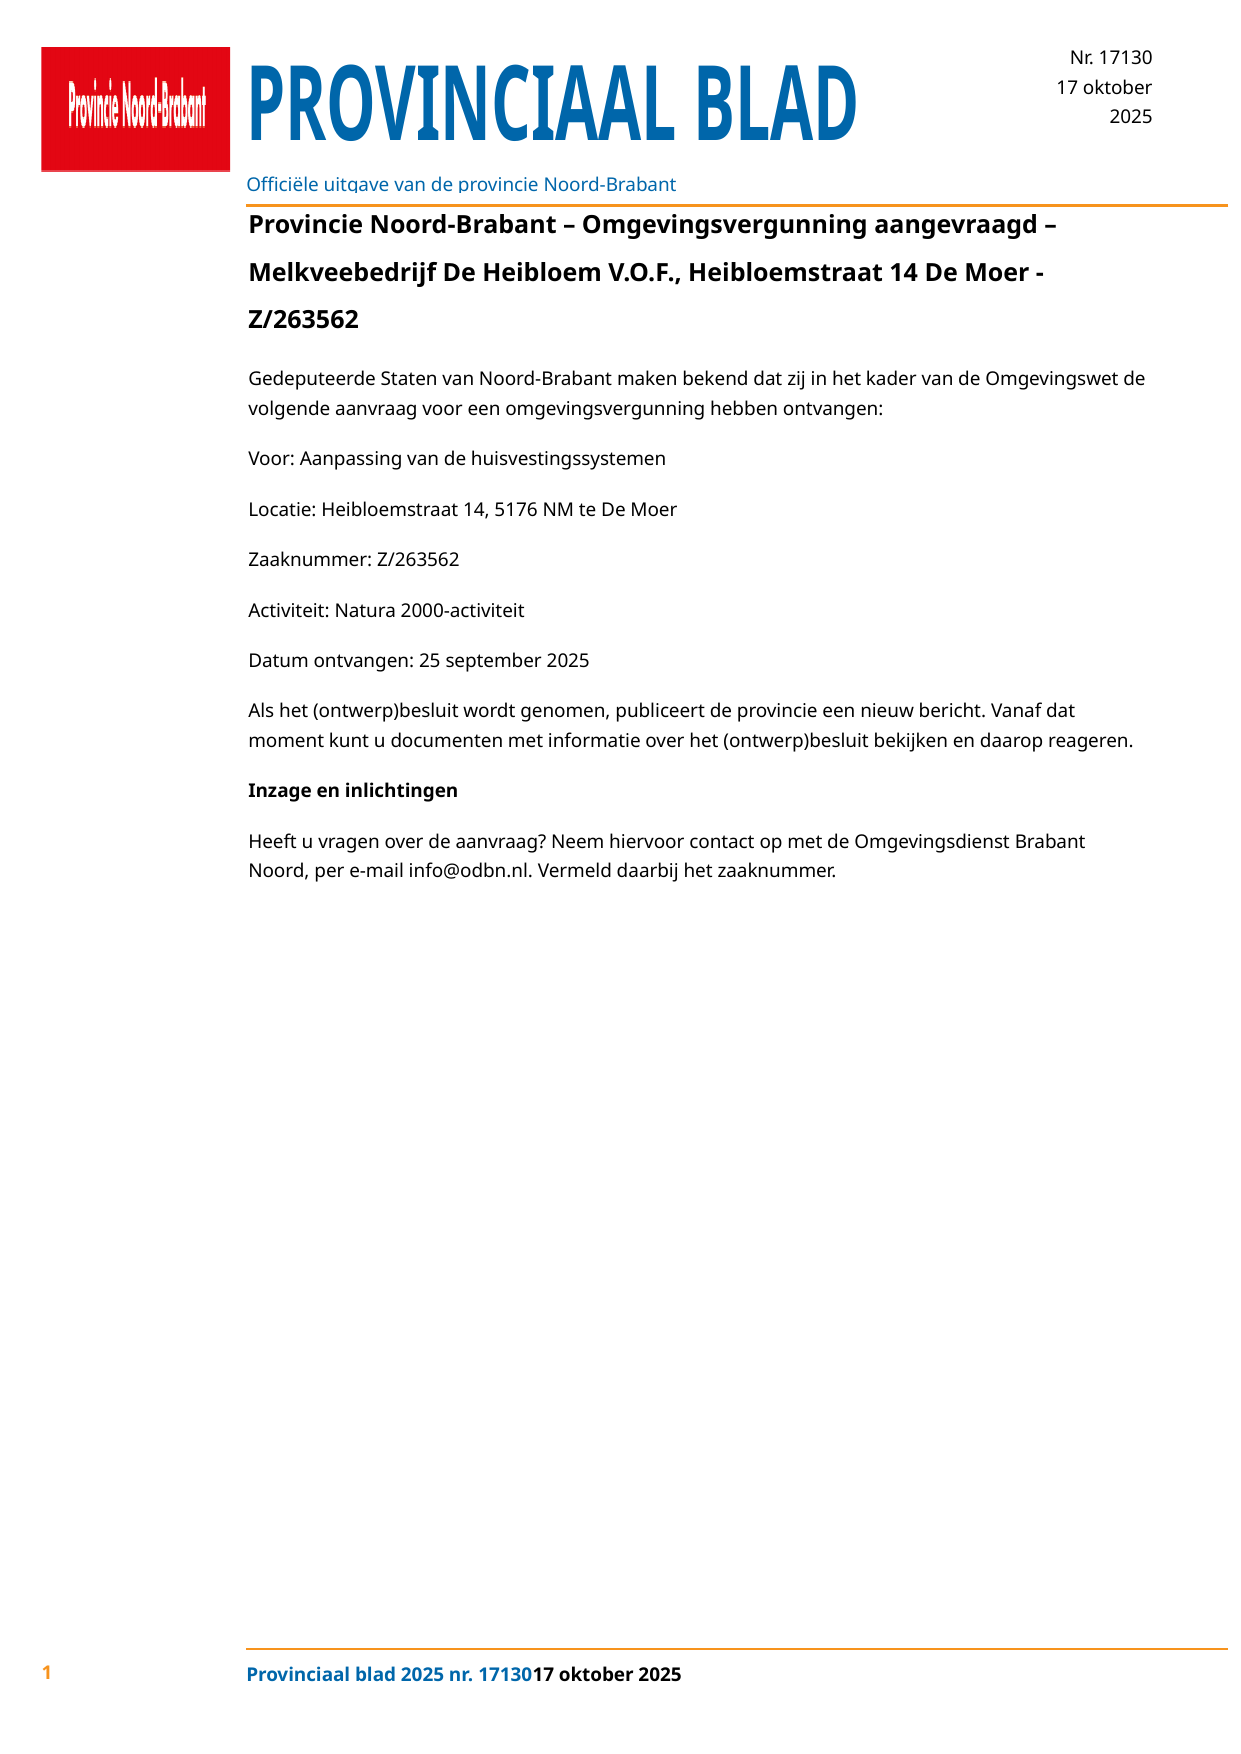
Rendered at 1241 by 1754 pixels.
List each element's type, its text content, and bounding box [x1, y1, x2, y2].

text Inzage en inlichtingen [248, 778, 1152, 803]
text Provincie Noord-Brabant – Omgevingsvergunning aangevraagd – Melkveebedrijf De Heibloem V.O.F., Heibloemstraat 14 De Moer - Z/263562 [248, 207, 1152, 336]
text Gedeputeerde Staten van Noord-Brabant maken bekend dat zij in het kader van de Omgevingswet de volgende aanvraag voor een omgevingsvergunning hebben ontvangen: [248, 366, 1152, 421]
text Activiteit: Natura 2000-activiteit [248, 597, 1152, 622]
picture [41, 47, 231, 172]
text Zaaknummer: Z/263562 [248, 546, 1152, 572]
text Locatie: Heibloemstraat 14, 5176 NM te De Moer [248, 496, 1152, 522]
text Als het (ontwerp)besluit wordt genomen, publiceert de provincie een nieuw bericht. Vanaf dat moment kunt u documenten met informatie over het (ontwerp)besluit bekijken en daarop reageren. [248, 698, 1152, 753]
text Heeft u vragen over de aanvraag? Neem hiervoor contact op met de Omgevingsdienst Brabant Noord, per e-mail info@odbn.nl. Vermeld daarbij het zaaknummer. [248, 828, 1152, 883]
text Datum ontvangen: 25 september 2025 [248, 647, 1152, 673]
text Voor: Aanpassing van de huisvestingssystemen [248, 446, 1152, 471]
